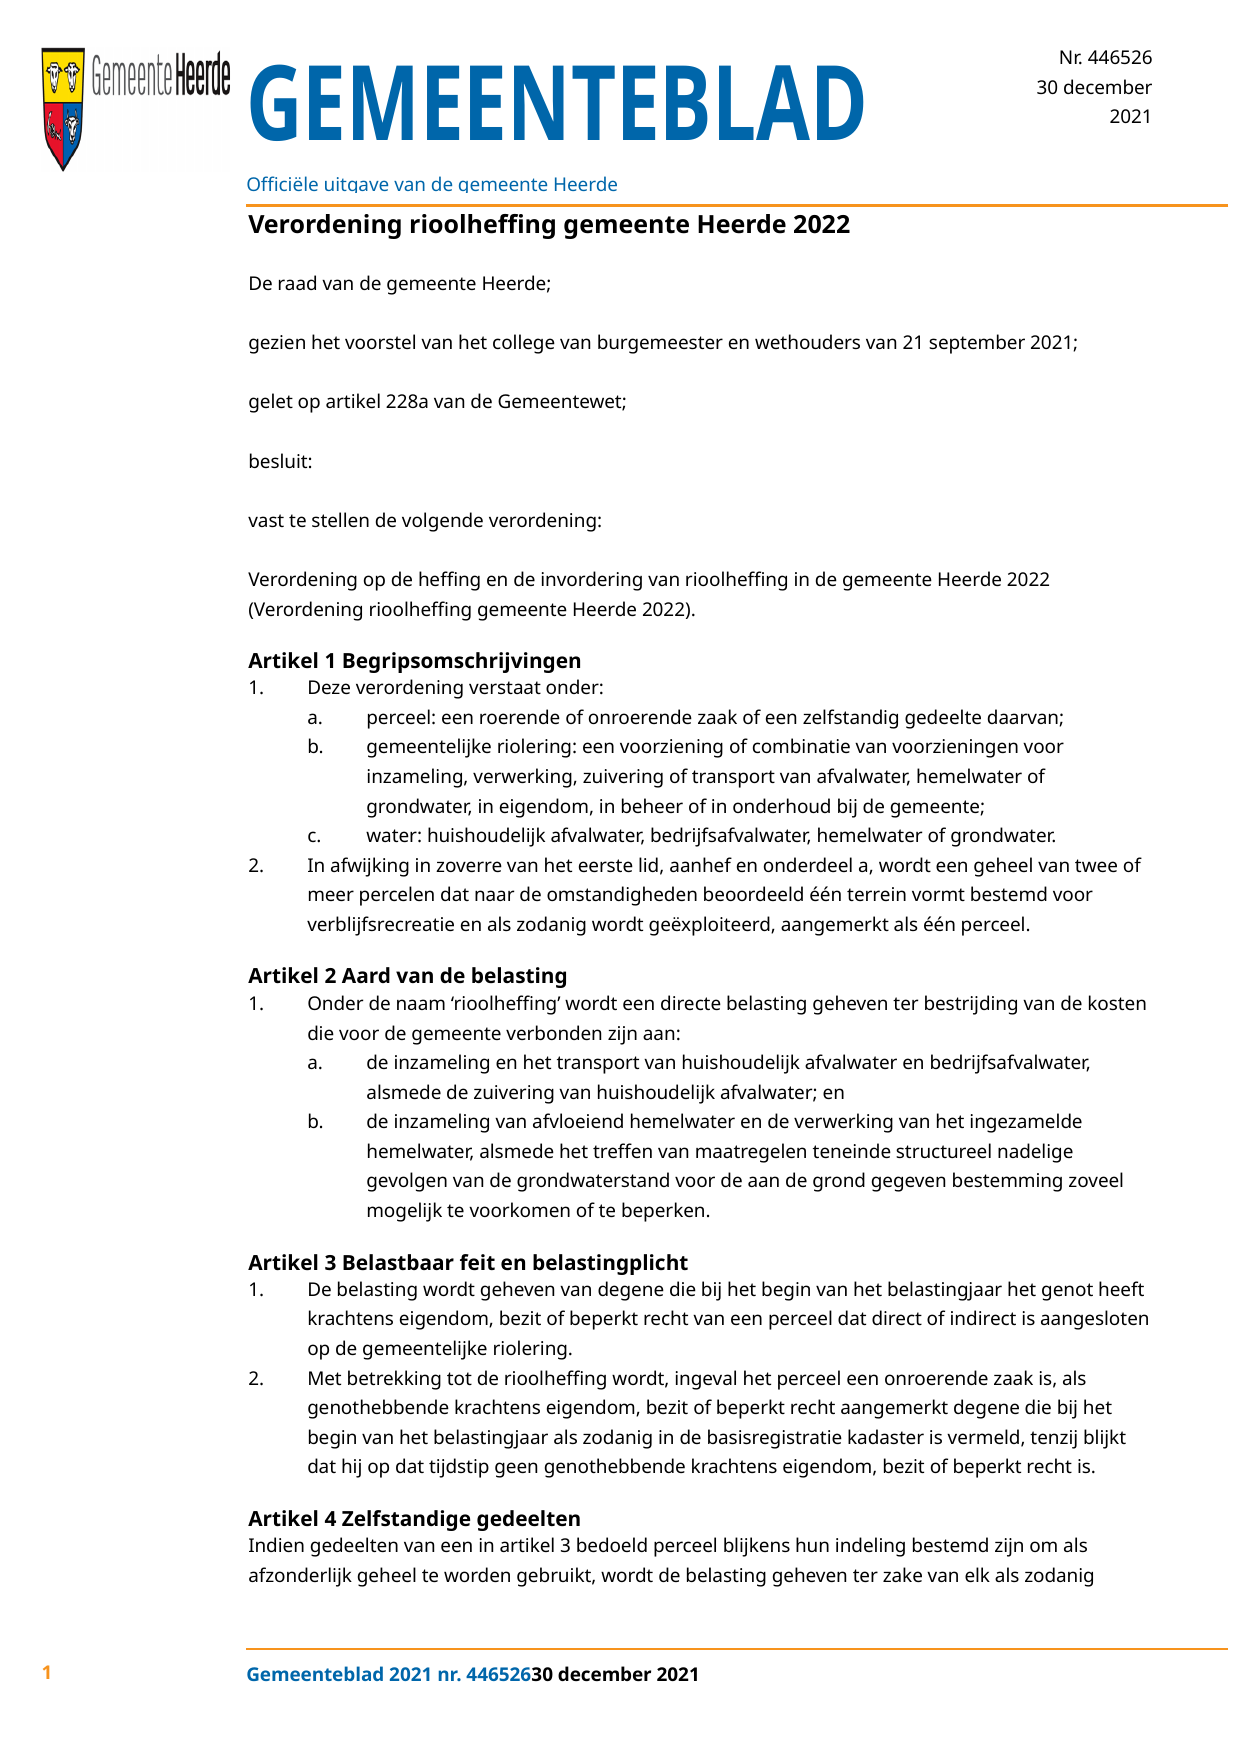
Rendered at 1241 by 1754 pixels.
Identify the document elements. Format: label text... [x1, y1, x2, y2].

list Met betrekking tot de rioolheffing wordt, ingeval het perceel een onroerende zaak is, als genothebbende krachtens eigendom, bezit of beperkt recht aangemerkt degene die bij het begin van het belastingjaar als zodanig in de basisregistratie kadaster is vermeld, tenzij blijkt dat hij op dat tijdstip geen genothebbende krachtens eigendom, bezit of beperkt recht is. [248, 1365, 1152, 1479]
list De belasting wordt geheven van degene die bij het begin van het belastingjaar het genot heeft krachtens eigendom, bezit of beperkt recht van een perceel dat direct of indirect is aangesloten op de gemeentelijke riolering. [248, 1276, 1152, 1361]
list gemeentelijke riolering: een voorziening of combinatie van voorzieningen voor inzameling, verwerking, zuivering of transport van afvalwater, hemelwater of grondwater, in eigendom, in beheer of in onderhoud bij de gemeente; [307, 734, 1152, 819]
text gezien het voorstel van het college van burgemeester en wethouders van 21 september 2021; [248, 329, 1152, 355]
text Verordening op de heffing en de invordering van rioolheffing in de gemeente Heerde 2022 (Verordening rioolheffing gemeente Heerde 2022). [248, 566, 1152, 621]
list Onder de naam ‘rioolheffing’ wordt een directe belasting geheven ter bestrijding van de kosten die voor de gemeente verbonden zijn aan: [248, 990, 1152, 1045]
text Artikel 1 Begripsomschrijvingen [248, 646, 1152, 674]
list de inzameling van afvloeiend hemelwater en de verwerking van het ingezamelde hemelwater, alsmede het treffen van maatregelen teneinde structureel nadelige gevolgen van de grondwaterstand voor de aan de grond gegeven bestemming zoveel mogelijk te voorkomen of te beperken. [307, 1108, 1152, 1223]
list perceel: een roerende of onroerende zaak of een zelfstandig gedeelte daarvan; [307, 704, 1152, 730]
text Artikel 2 Aard van de belasting [248, 962, 1152, 990]
text vast te stellen de volgende verordening: [248, 507, 1152, 533]
text Artikel 4 Zelfstandige gedeelten [248, 1504, 1152, 1532]
text gelet op artikel 228a van de Gemeentewet; [248, 389, 1152, 414]
text De raad van de gemeente Heerde; [248, 270, 1152, 296]
list de inzameling en het transport van huishoudelijk afvalwater en bedrijfsafvalwater, alsmede de zuivering van huishoudelijk afvalwater; en [307, 1049, 1152, 1104]
list Deze verordening verstaat onder: [248, 674, 1152, 700]
text Artikel 3 Belastbaar feit en belastingplicht [248, 1248, 1152, 1276]
text Indien gedeelten van een in artikel 3 bedoeld perceel blijkens hun indeling bestemd zijn om als afzonderlijk geheel te worden gebruikt, wordt de belasting geheven ter zake van elk als zodanig [248, 1532, 1152, 1588]
text Verordening rioolheffing gemeente Heerde 2022 [248, 207, 1152, 241]
list In afwijking in zoverre van het eerste lid, aanhef en onderdeel a, wordt een geheel van twee of meer percelen dat naar de omstandigheden beoordeeld één terrein vormt bestemd voor verblijfsrecreatie en als zodanig wordt geëxploiteerd, aangemerkt als één perceel. [248, 852, 1152, 937]
picture [41, 47, 231, 172]
text besluit: [248, 448, 1152, 473]
list water: huishoudelijk afvalwater, bedrijfsafvalwater, hemelwater of grondwater. [307, 822, 1152, 848]
